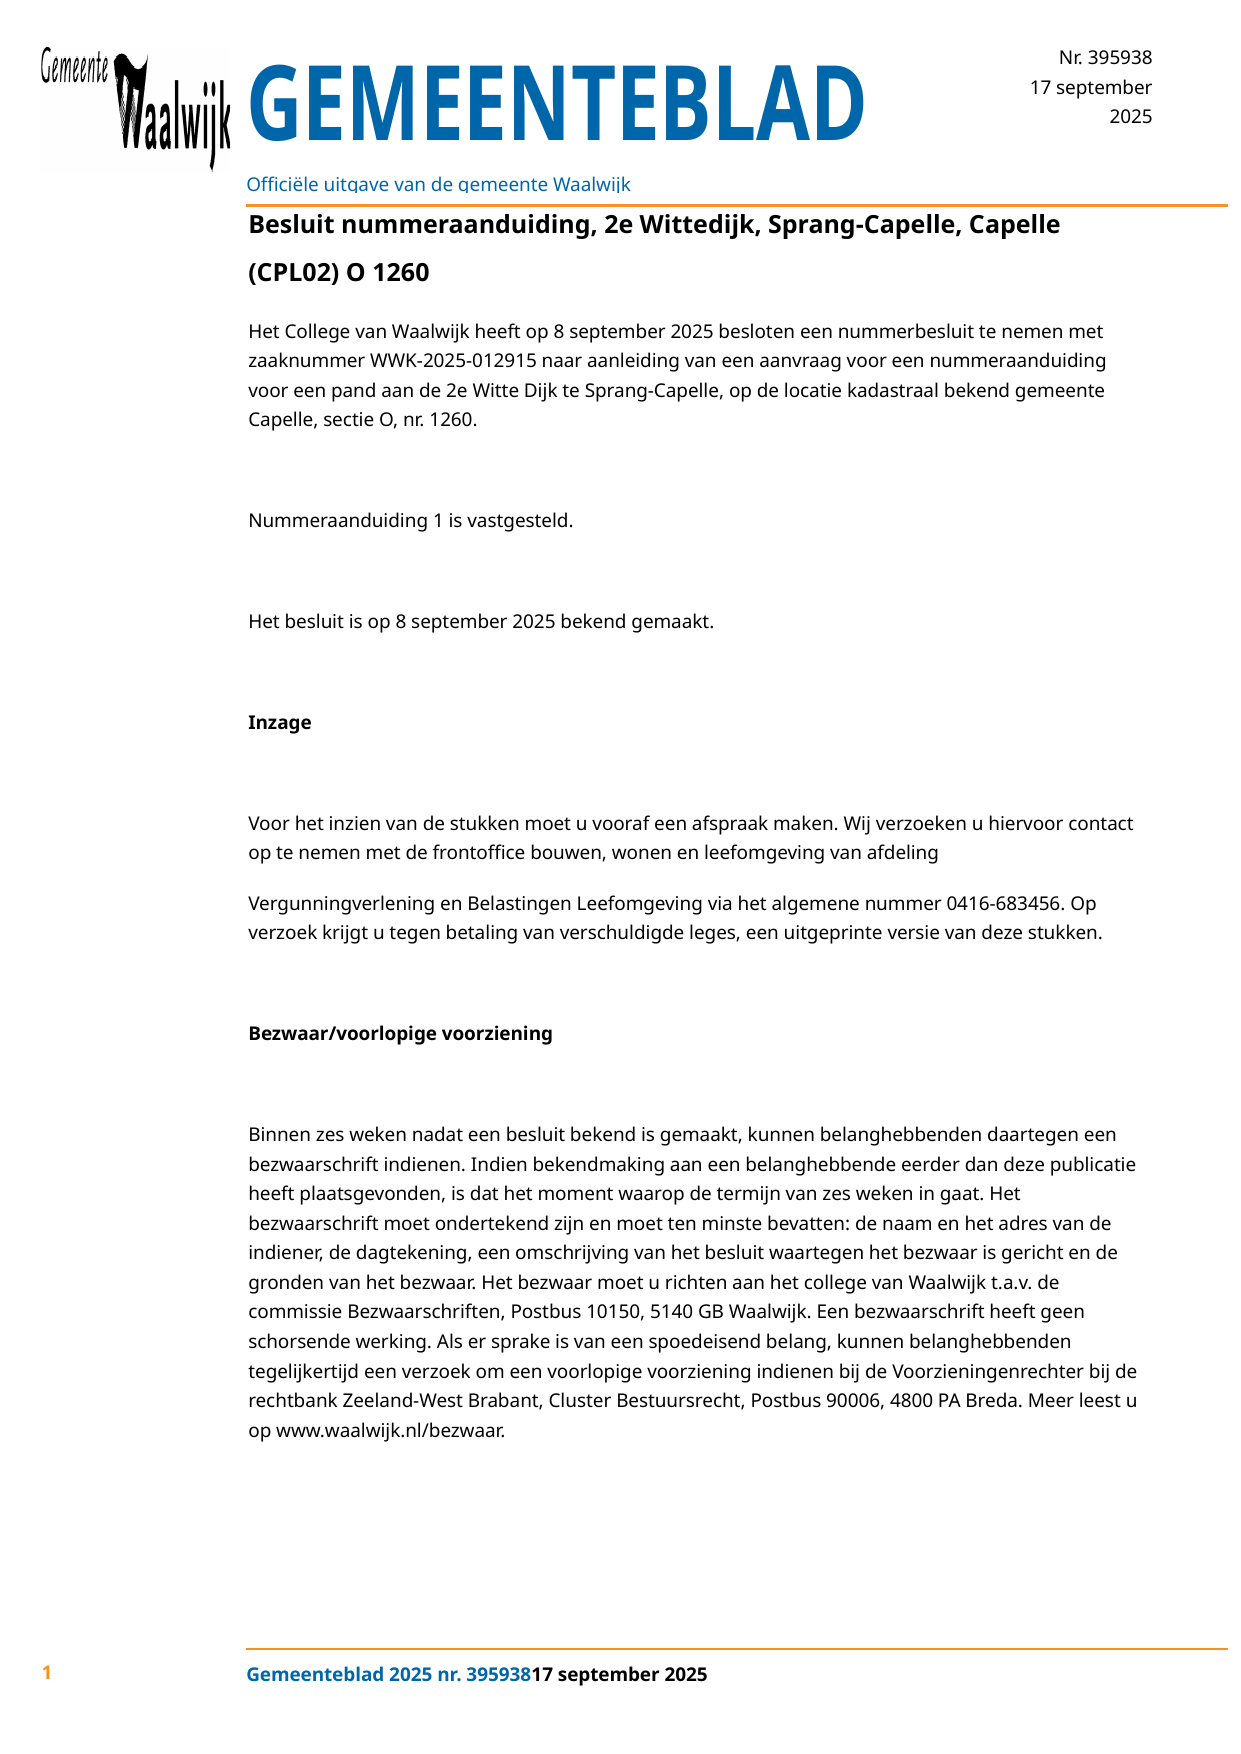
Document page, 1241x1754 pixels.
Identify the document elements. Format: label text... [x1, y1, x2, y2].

text Bezwaar/voorlopige voorziening [248, 1020, 1152, 1046]
text Binnen zes weken nadat een besluit bekend is gemaakt, kunnen belanghebbenden daartegen een bezwaarschrift indienen. Indien bekendmaking aan een belanghebbende eerder dan deze publicatie heeft plaatsgevonden, is dat het moment waarop de termijn van zes weken in gaat. Het bezwaarschrift moet ondertekend zijn en moet ten minste bevatten: de naam en het adres van de indiener, de dagtekening, een omschrijving van het besluit waartegen het bezwaar is gericht en de gronden van het bezwaar. Het bezwaar moet u richten aan het college van Waalwijk t.a.v. de commissie Bezwaarschriften, Postbus 10150, 5140 GB Waalwijk. Een bezwaarschrift heeft geen schorsende werking. Als er sprake is van een spoedeisend belang, kunnen belanghebbenden tegelijkertijd een verzoek om een voorlopige voorziening indienen bij de Voorzieningenrechter bij de rechtbank Zeeland-West Brabant, Cluster Bestuursrecht, Postbus 90006, 4800 PA Breda. Meer leest u op www.waalwijk.nl/bezwaar. [248, 1121, 1152, 1443]
picture [41, 47, 231, 172]
text Het besluit is op 8 september 2025 bekend gemaakt. [248, 608, 1152, 634]
text Inzage [248, 709, 1152, 735]
text Besluit nummeraanduiding, 2e Wittedijk, Sprang-Capelle, Capelle (CPL02) O 1260 [248, 207, 1152, 288]
text Het College van Waalwijk heeft op 8 september 2025 besloten een nummerbesluit te nemen met zaaknummer WWK-2025-012915 naar aanleiding van een aanvraag voor een nummeraanduiding voor een pand aan de 2e Witte Dijk te Sprang-Capelle, op de locatie kadastraal bekend gemeente Capelle, sectie O, nr. 1260. [248, 318, 1152, 432]
text Nummeraanduiding 1 is vastgesteld. [248, 507, 1152, 533]
text Voor het inzien van de stukken moet u vooraf een afspraak maken. Wij verzoeken u hiervoor contact op te nemen met de frontoffice bouwen, wonen en leefomgeving van afdeling [248, 810, 1152, 865]
text Vergunningverlening en Belastingen Leefomgeving via het algemene nummer 0416-683456. Op verzoek krijgt u tegen betaling van verschuldigde leges, een uitgeprinte versie van deze stukken. [248, 890, 1152, 945]
